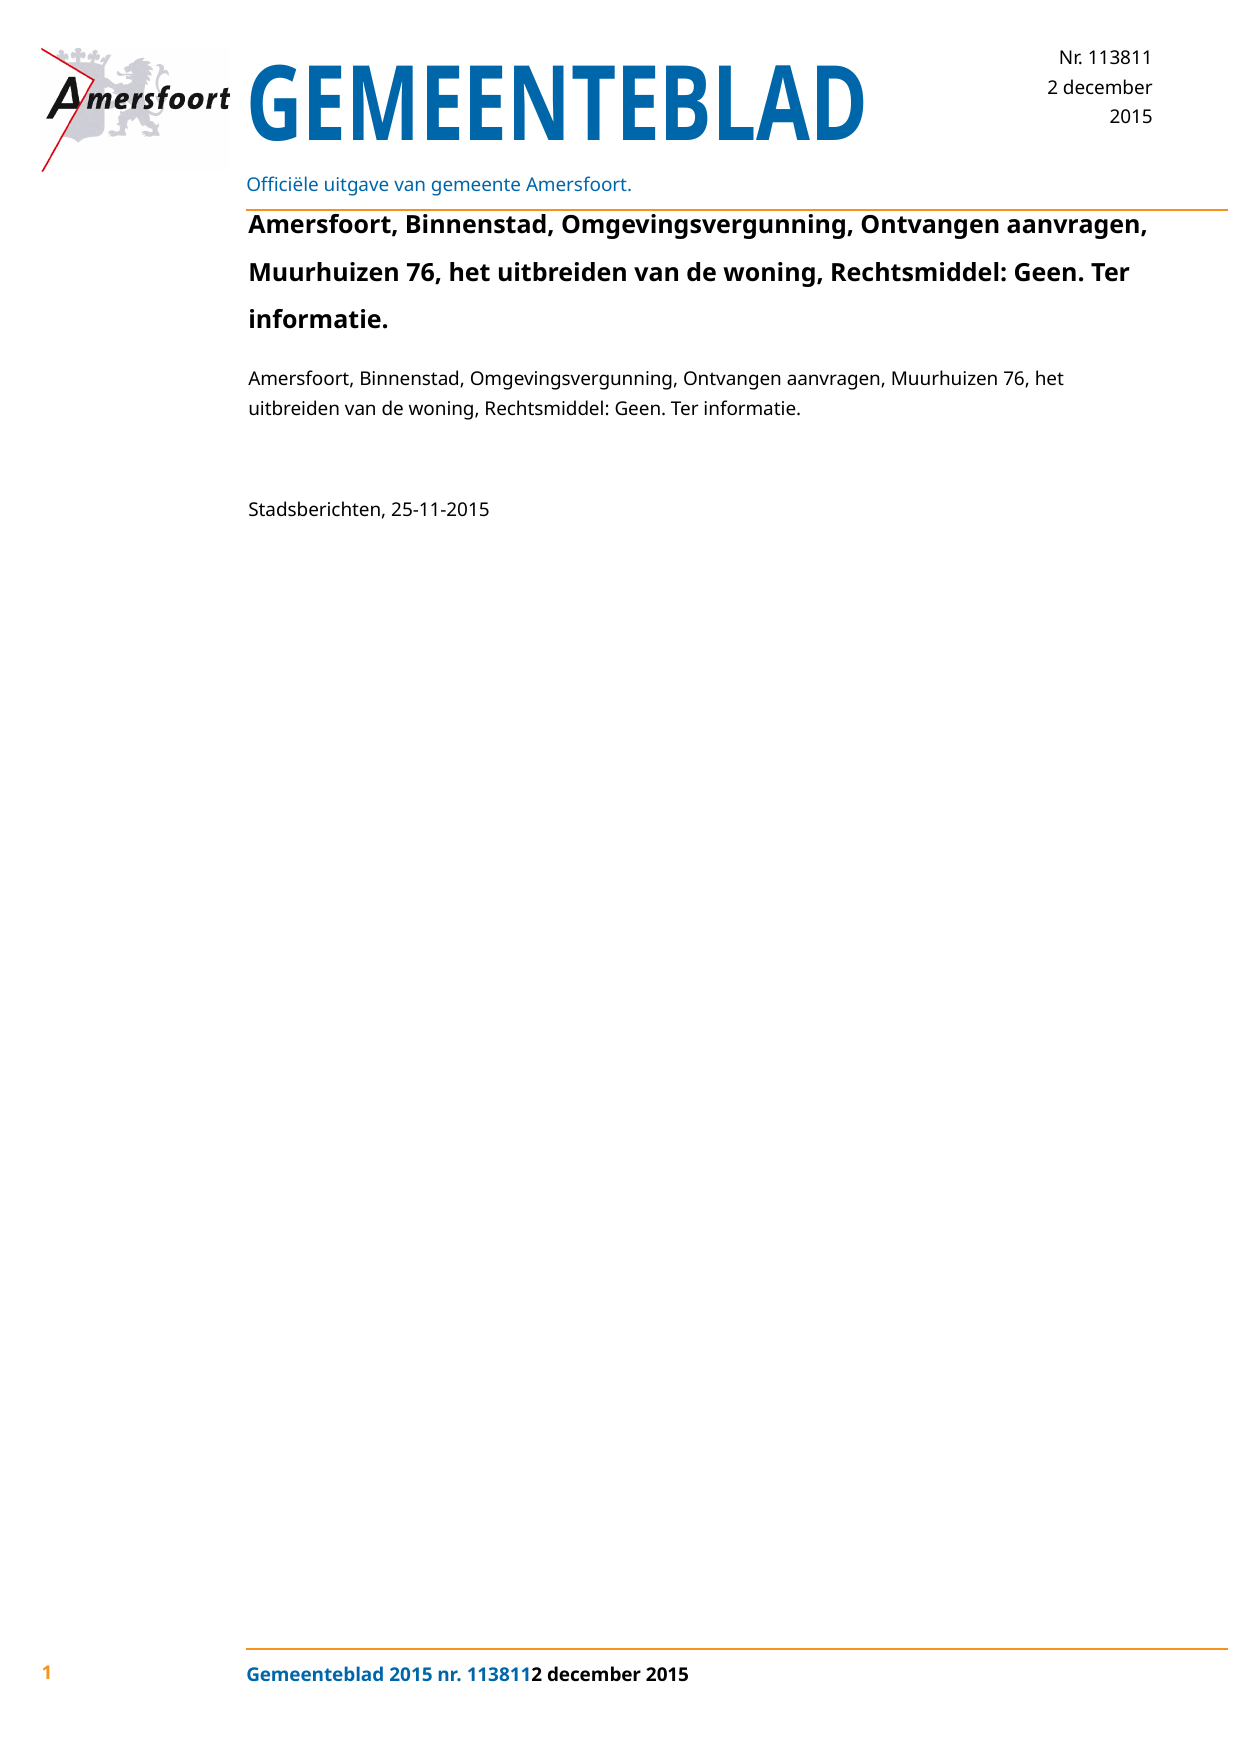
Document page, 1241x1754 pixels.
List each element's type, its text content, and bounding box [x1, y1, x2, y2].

picture [41, 47, 231, 172]
text Stadsberichten, 25-11-2015 [248, 496, 1152, 522]
text Amersfoort, Binnenstad, Omgevingsvergunning, Ontvangen aanvragen, Muurhuizen 76, het uitbreiden van de woning, Rechtsmiddel: Geen. Ter informatie. [248, 366, 1152, 421]
text Amersfoort, Binnenstad, Omgevingsvergunning, Ontvangen aanvragen, Muurhuizen 76, het uitbreiden van de woning, Rechtsmiddel: Geen. Ter informatie. [248, 211, 1152, 336]
